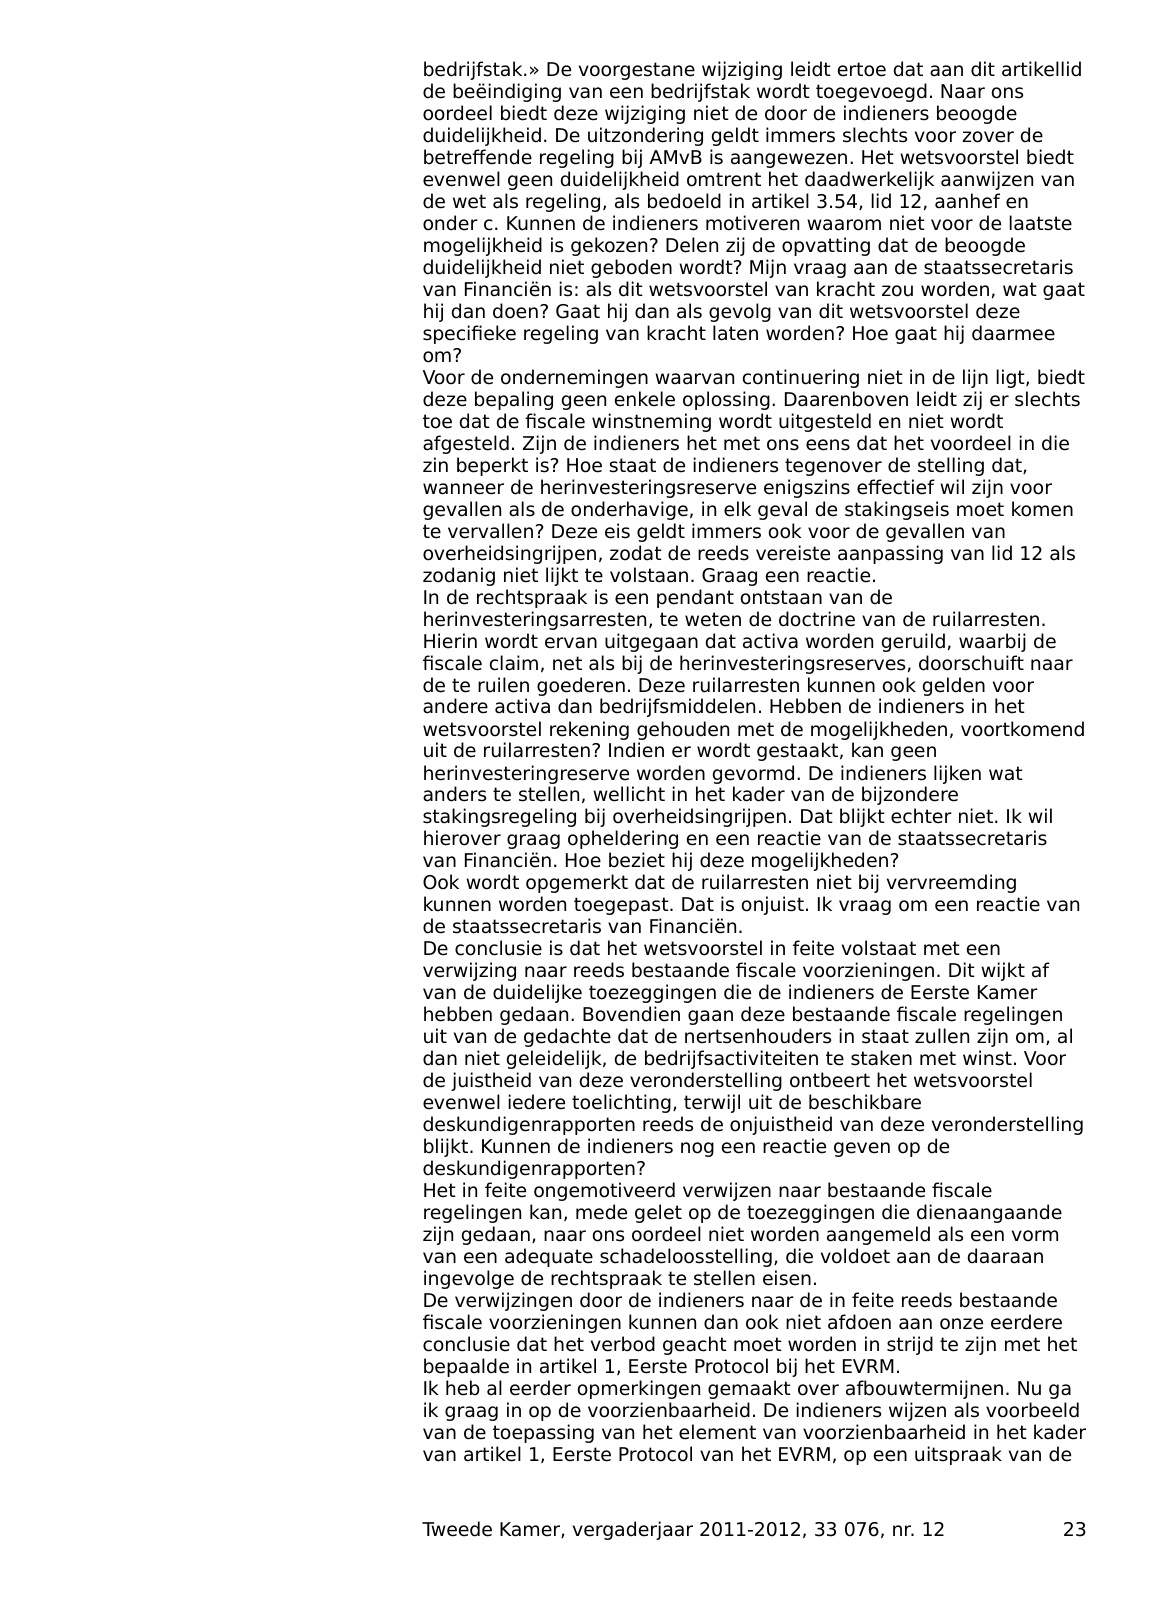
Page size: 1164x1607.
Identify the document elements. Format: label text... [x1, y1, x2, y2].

text Voor de ondernemingen waarvan continuering niet in de lijn ligt, biedt deze bepaling geen enkele oplossing. Daarenboven leidt zij er slechts toe dat de fiscale winstneming wordt uitgesteld en niet wordt afgesteld. Zijn de indieners het met ons eens dat het voordeel in die zin beperkt is? Hoe staat de indieners tegenover de stelling dat, wanneer de herinvesteringsreserve enigszins effectief wil zijn voor gevallen als de onderhavige, in elk geval de stakingseis moet komen te vervallen? Deze eis geldt immers ook voor de gevallen van overheidsingrijpen, zodat de reeds vereiste aanpassing van lid 12 als zodanig niet lijkt te volstaan. Graag een reactie. [422, 367, 1087, 587]
text Ook wordt opgemerkt dat de ruilarresten niet bij vervreemding kunnen worden toegepast. Dat is onjuist. Ik vraag om een reactie van de staatssecretaris van Financiën. [422, 872, 1087, 938]
text De conclusie is dat het wetsvoorstel in feite volstaat met een verwijzing naar reeds bestaande fiscale voorzieningen. Dit wijkt af van de duidelijke toezeggingen die de indieners de Eerste Kamer hebben gedaan. Bovendien gaan deze bestaande fiscale regelingen uit van de gedachte dat de nertsenhouders in staat zullen zijn om, al dan niet geleidelijk, de bedrijfsactiviteiten te staken met winst. Voor de juistheid van deze veronderstelling ontbeert het wetsvoorstel evenwel iedere toelichting, terwijl uit de beschikbare deskundigenrapporten reeds de onjuistheid van deze veronderstelling blijkt. Kunnen de indieners nog een reactie geven op de deskundigenrapporten? [422, 938, 1087, 1180]
text Ik heb al eerder opmerkingen gemaakt over afbouwtermijnen. Nu ga ik graag in op de voorzienbaarheid. De indieners wijzen als voorbeeld van de toepassing van het element van voorzienbaarheid in het kader van artikel 1, Eerste Protocol van het EVRM, op een uitspraak van de [422, 1378, 1087, 1466]
text In de rechtspraak is een pendant ontstaan van de herinvesteringsarresten, te weten de doctrine van de ruilarresten. Hierin wordt ervan uitgegaan dat activa worden geruild, waarbij de fiscale claim, net als bij de herinvesteringsreserves, doorschuift naar de te ruilen goederen. Deze ruilarresten kunnen ook gelden voor andere activa dan bedrijfsmiddelen. Hebben de indieners in het wetsvoorstel rekening gehouden met de mogelijkheden, voortkomend uit de ruilarresten? Indien er wordt gestaakt, kan geen herinvesteringreserve worden gevormd. De indieners lijken wat anders te stellen, wellicht in het kader van de bijzondere stakingsregeling bij overheidsingrijpen. Dat blijkt echter niet. Ik wil hierover graag opheldering en een reactie van de staatssecretaris van Financiën. Hoe beziet hij deze mogelijkheden? [422, 587, 1087, 872]
text De verwijzingen door de indieners naar de in feite reeds bestaande fiscale voorzieningen kunnen dan ook niet afdoen aan onze eerdere conclusie dat het verbod geacht moet worden in strijd te zijn met het bepaalde in artikel 1, Eerste Protocol bij het EVRM. [422, 1290, 1087, 1378]
text Het in feite ongemotiveerd verwijzen naar bestaande fiscale regelingen kan, mede gelet op de toezeggingen die dienaangaande zijn gedaan, naar ons oordeel niet worden aangemeld als een vorm van een adequate schadeloosstelling, die voldoet aan de daaraan ingevolge de rechtspraak te stellen eisen. [422, 1180, 1087, 1290]
text bedrijfstak.» De voorgestane wijziging leidt ertoe dat aan dit artikellid de beëindiging van een bedrijfstak wordt toegevoegd. Naar ons oordeel biedt deze wijziging niet de door de indieners beoogde duidelijkheid. De uitzondering geldt immers slechts voor zover de betreffende regeling bij AMvB is aangewezen. Het wetsvoorstel biedt evenwel geen duidelijkheid omtrent het daadwerkelijk aanwijzen van de wet als regeling, als bedoeld in artikel 3.54, lid 12, aanhef en onder c. Kunnen de indieners motiveren waarom niet voor de laatste mogelijkheid is gekozen? Delen zij de opvatting dat de beoogde duidelijkheid niet geboden wordt? Mijn vraag aan de staatssecretaris van Financiën is: als dit wetsvoorstel van kracht zou worden, wat gaat hij dan doen? Gaat hij dan als gevolg van dit wetsvoorstel deze specifieke regeling van kracht laten worden? Hoe gaat hij daarmee om? [422, 59, 1087, 367]
